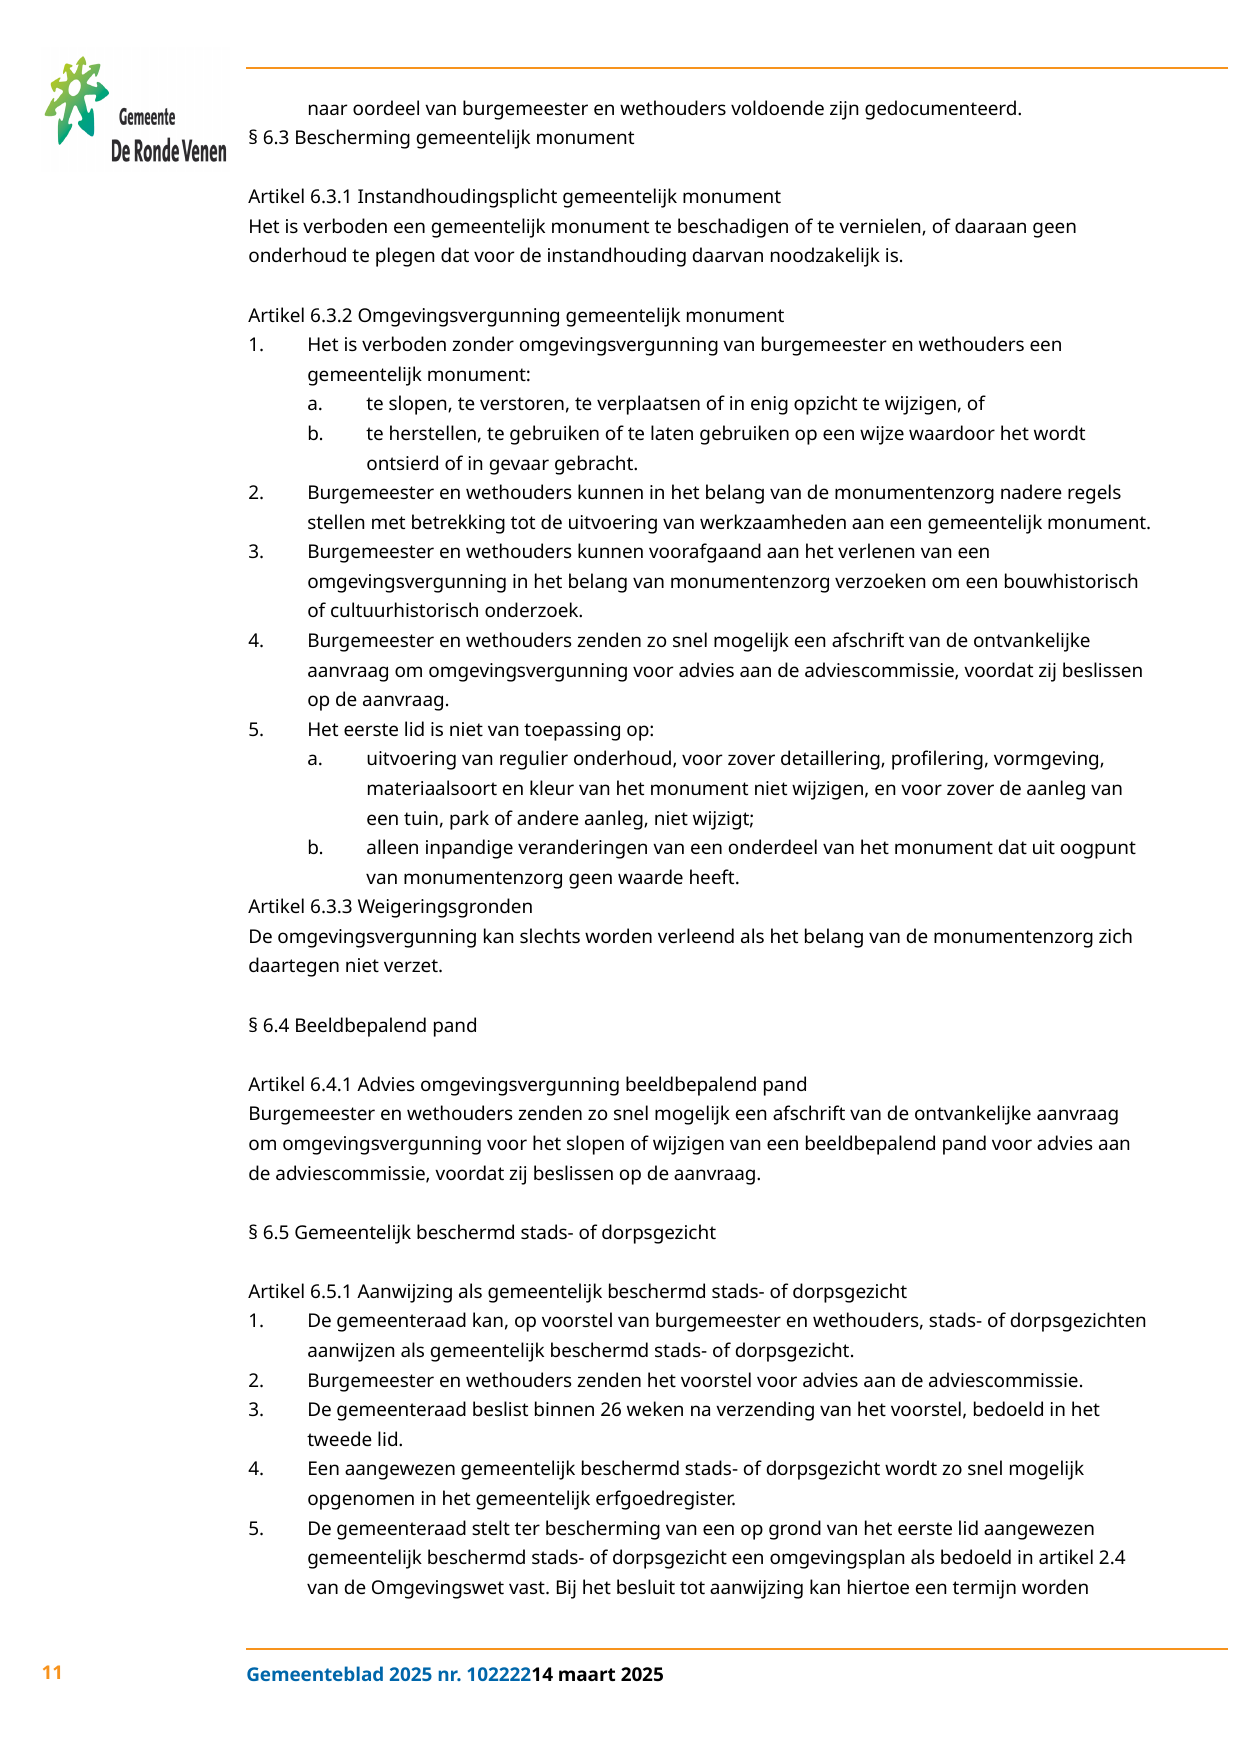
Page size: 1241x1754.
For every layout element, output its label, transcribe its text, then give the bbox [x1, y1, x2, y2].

text § 6.4 Beeldbepalend pand [248, 1012, 1152, 1038]
list uitvoering van regulier onderhoud, voor zover detaillering, profilering, vormgeving, materiaalsoort en kleur van het monument niet wijzigen, en voor zover de aanleg van een tuin, park of andere aanleg, niet wijzigt; [307, 746, 1152, 831]
list De gemeenteraad kan, op voorstel van burgemeester en wethouders, stads- of dorpsgezichten aanwijzen als gemeentelijk beschermd stads- of dorpsgezicht. [248, 1308, 1152, 1363]
list Een aangewezen gemeentelijk beschermd stads- of dorpsgezicht wordt zo snel mogelijk opgenomen in het gemeentelijk erfgoedregister. [248, 1456, 1152, 1511]
list Burgemeester en wethouders kunnen voorafgaand aan het verlenen van een omgevingsvergunning in het belang van monumentenzorg verzoeken om een bouwhistorisch of cultuurhistorisch onderzoek. [248, 538, 1152, 623]
text Artikel 6.3.3 Weigeringsgronden [248, 893, 1152, 919]
list De gemeenteraad stelt ter bescherming van een op grond van het eerste lid aangewezen gemeentelijk beschermd stads- of dorpsgezicht een omgevingsplan als bedoeld in artikel 2.4 van de Omgevingswet vast. Bij het besluit tot aanwijzing kan hiertoe een termijn worden [248, 1515, 1152, 1600]
list Het is verboden zonder omgevingsvergunning van burgemeester en wethouders een gemeentelijk monument: [248, 331, 1152, 387]
text § 6.3 Bescherming gemeentelijk monument [248, 124, 1152, 150]
list alleen inpandige veranderingen van een onderdeel van het monument dat uit oogpunt van monumentenzorg geen waarde heeft. [307, 834, 1152, 890]
text Het is verboden een gemeentelijk monument te beschadigen of te vernielen, of daaraan geen onderhoud te plegen dat voor de instandhouding daarvan noodzakelijk is. [248, 213, 1152, 268]
list Burgemeester en wethouders zenden het voorstel voor advies aan de adviescommissie. [248, 1367, 1152, 1393]
list Burgemeester en wethouders kunnen in het belang van de monumentenzorg nadere regels stellen met betrekking tot de uitvoering van werkzaamheden aan een gemeentelijk monument. [248, 479, 1152, 535]
list De gemeenteraad beslist binnen 26 weken na verzending van het voorstel, bedoeld in het tweede lid. [248, 1396, 1152, 1452]
list te slopen, te verstoren, te verplaatsen of in enig opzicht te wijzigen, of [307, 391, 1152, 416]
list Het eerste lid is niet van toepassing op: [248, 716, 1152, 742]
list Burgemeester en wethouders zenden zo snel mogelijk een afschrift van de ontvankelijke aanvraag om omgevingsvergunning voor advies aan de adviescommissie, voordat zij beslissen op de aanvraag. [248, 627, 1152, 712]
text De omgevingsvergunning kan slechts worden verleend als het belang van de monumentenzorg zich daartegen niet verzet. [248, 923, 1152, 978]
text § 6.5 Gemeentelijk beschermd stads- of dorpsgezicht [248, 1219, 1152, 1245]
list te herstellen, te gebruiken of te laten gebruiken op een wijze waardoor het wordt ontsierd of in gevaar gebracht. [307, 420, 1152, 476]
text Artikel 6.3.1 Instandhoudingsplicht gemeentelijk monument [248, 183, 1152, 209]
text Burgemeester en wethouders zenden zo snel mogelijk een afschrift van de ontvankelijke aanvraag om omgevingsvergunning voor het slopen of wijzigen van een beeldbepalend pand voor advies aan de adviescommissie, voordat zij beslissen op de aanvraag. [248, 1101, 1152, 1186]
list naar oordeel van burgemeester en wethouders voldoende zijn gedocumenteerd. [248, 95, 1152, 121]
picture [41, 47, 231, 172]
text Artikel 6.5.1 Aanwijzing als gemeentelijk beschermd stads- of dorpsgezicht [248, 1278, 1152, 1304]
text Artikel 6.4.1 Advies omgevingsvergunning beeldbepalend pand [248, 1071, 1152, 1097]
text Artikel 6.3.2 Omgevingsvergunning gemeentelijk monument [248, 302, 1152, 328]
